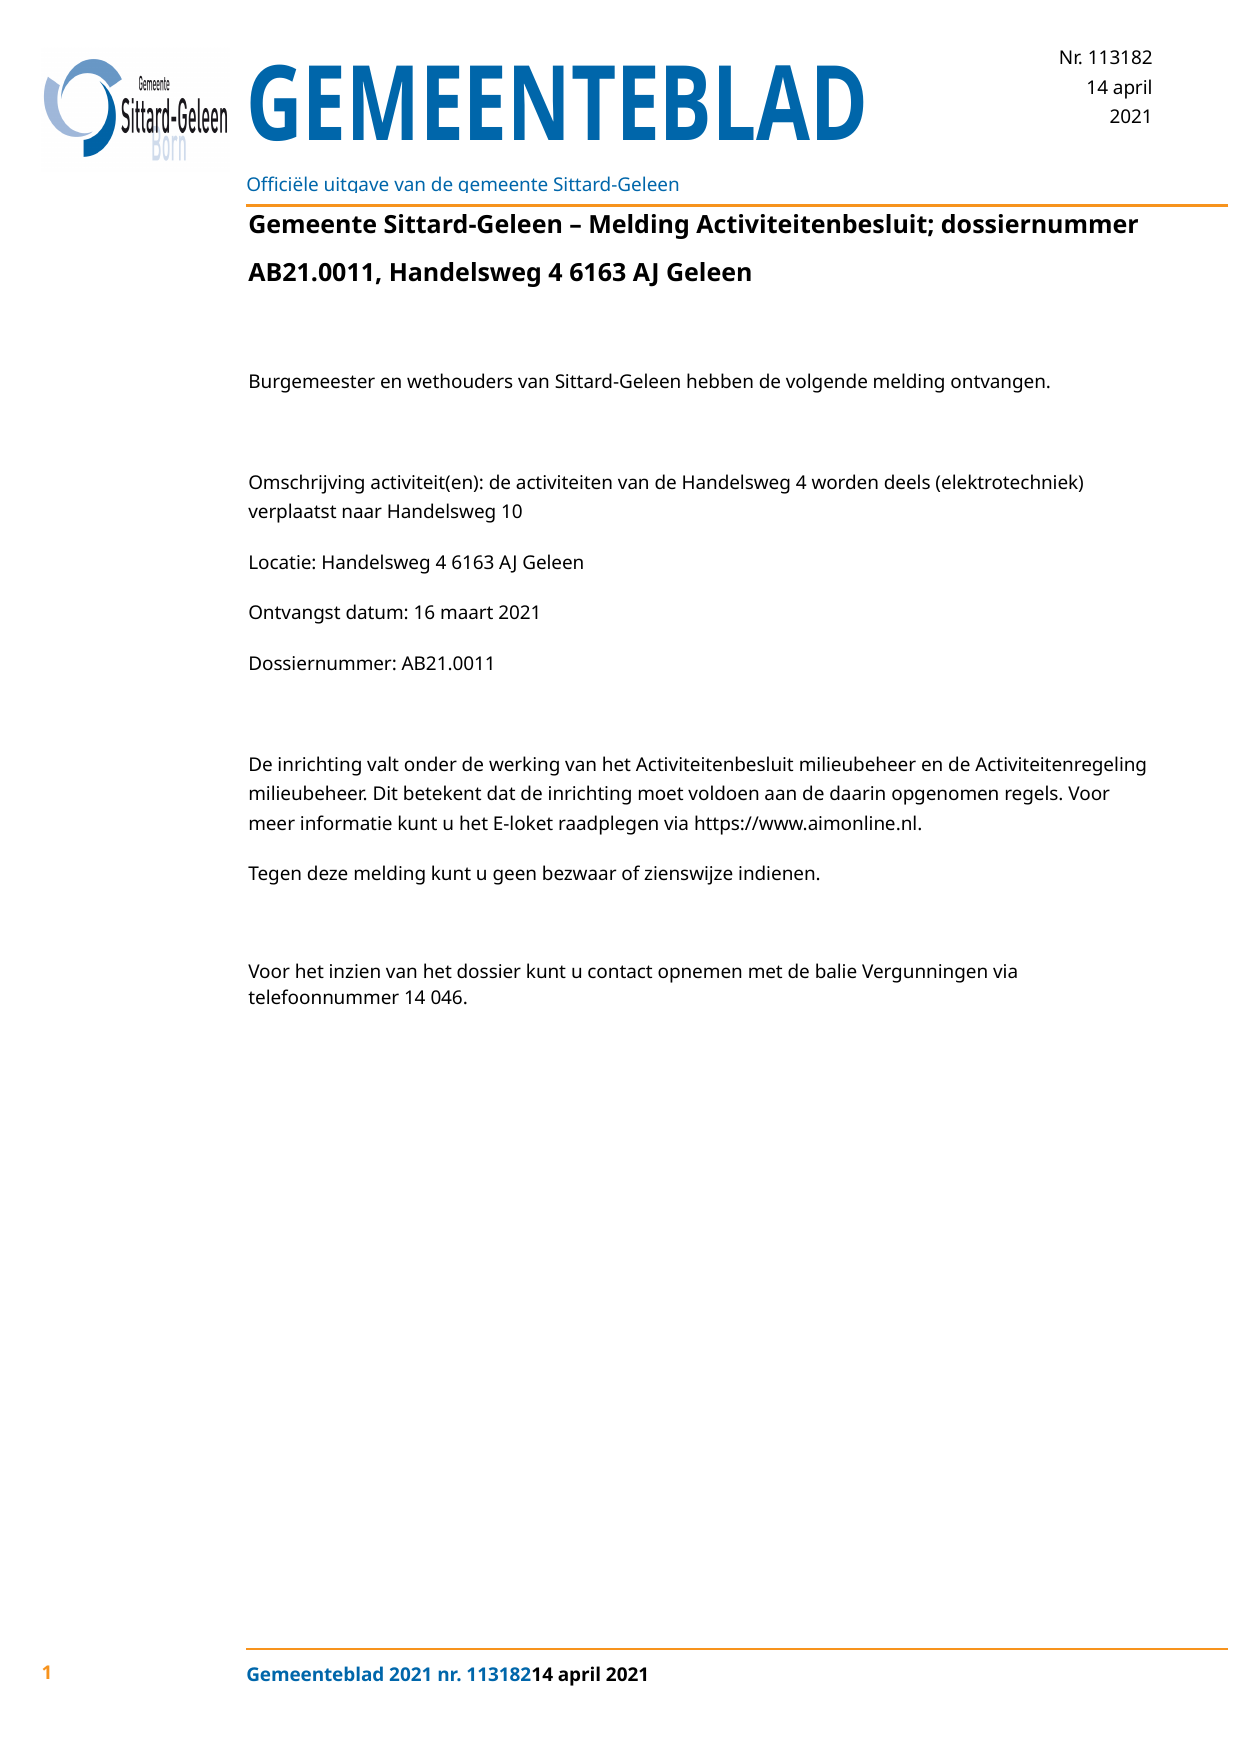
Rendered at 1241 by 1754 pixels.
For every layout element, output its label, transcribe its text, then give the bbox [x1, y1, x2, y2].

text Dossiernummer: AB21.0011 [248, 650, 1152, 676]
text Locatie: Handelsweg 4 6163 AJ Geleen [248, 549, 1152, 575]
text Ontvangst datum: 16 maart 2021 [248, 599, 1152, 625]
text Voor het inzien van het dossier kunt u contact opnemen met de balie Vergunningen via telefoonnummer 14 046. [248, 959, 1152, 1010]
text Burgemeester en wethouders van Sittard-Geleen hebben de volgende melding ontvangen. [248, 368, 1152, 394]
text Tegen deze melding kunt u geen bezwaar of zienswijze indienen. [248, 860, 1152, 886]
text Gemeente Sittard-Geleen – Melding Activiteitenbesluit; dossiernummer AB21.0011, Handelsweg 4 6163 AJ Geleen [248, 207, 1152, 288]
text Omschrijving activiteit(en): de activiteiten van de Handelsweg 4 worden deels (elektrotechniek) verplaatst naar Handelsweg 10 [248, 469, 1152, 524]
text De inrichting valt onder de werking van het Activiteitenbesluit milieubeheer en de Activiteitenregeling milieubeheer. Dit betekent dat de inrichting moet voldoen aan de daarin opgenomen regels. Voor meer informatie kunt u het E-loket raadplegen via https://www.aimonline.nl. [248, 751, 1152, 836]
picture [41, 47, 231, 172]
